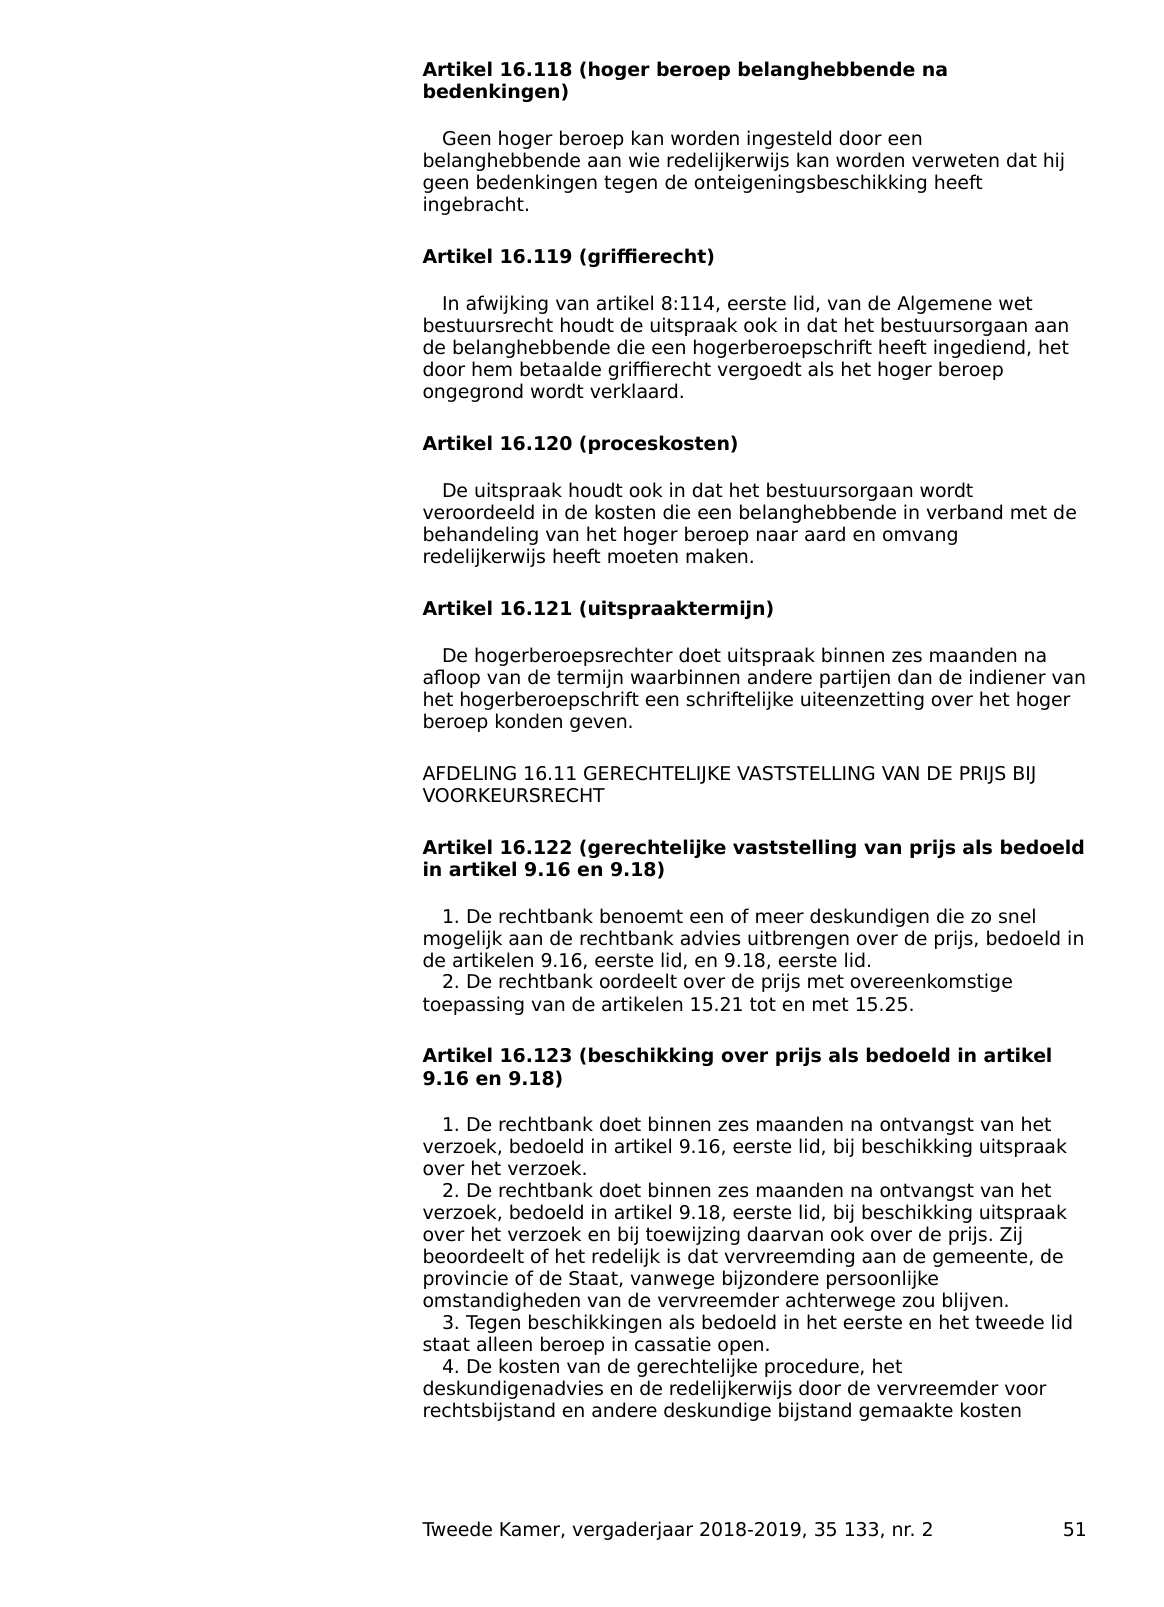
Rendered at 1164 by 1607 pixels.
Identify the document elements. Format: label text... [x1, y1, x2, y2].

subtitle Artikel 16.122 (gerechtelijke vaststelling van prijs als bedoeld in artikel 9.16 en 9.18) [422, 837, 1087, 881]
text In afwijking van artikel 8:114, eerste lid, van de Algemene wet bestuursrecht houdt de uitspraak ook in dat het bestuursorgaan aan de belanghebbende die een hogerberoepschrift heeft ingediend, het door hem betaalde griffierecht vergoedt als het hoger beroep ongegrond wordt verklaard. [422, 293, 1087, 403]
subtitle Artikel 16.121 (uitspraaktermijn) [422, 598, 1087, 620]
subtitle Artikel 16.118 (hoger beroep belanghebbende na bedenkingen) [422, 59, 1087, 103]
text 1. De rechtbank doet binnen zes maanden na ontvangst van het verzoek, bedoeld in artikel 9.16, eerste lid, bij beschikking uitspraak over het verzoek. [422, 1114, 1087, 1180]
text De uitspraak houdt ook in dat het bestuursorgaan wordt veroordeeld in de kosten die een belanghebbende in verband met de behandeling van het hoger beroep naar aard en omvang redelijkerwijs heeft moeten maken. [422, 480, 1087, 568]
subtitle Artikel 16.120 (proceskosten) [422, 433, 1087, 455]
text 1. De rechtbank benoemt een of meer deskundigen die zo snel mogelijk aan de rechtbank advies uitbrengen over de prijs, bedoeld in de artikelen 9.16, eerste lid, en 9.18, eerste lid. [422, 906, 1087, 971]
subtitle Artikel 16.123 (beschikking over prijs als bedoeld in artikel 9.16 en 9.18) [422, 1045, 1087, 1089]
text 4. De kosten van de gerechtelijke procedure, het deskundigenadvies en de redelijkerwijs door de vervreemder voor rechtsbijstand en andere deskundige bijstand gemaakte kosten [422, 1356, 1087, 1422]
subtitle Artikel 16.119 (griffierecht) [422, 246, 1087, 268]
text 2. De rechtbank doet binnen zes maanden na ontvangst van het verzoek, bedoeld in artikel 9.18, eerste lid, bij beschikking uitspraak over het verzoek en bij toewijzing daarvan ook over de prijs. Zij beoordeelt of het redelijk is dat vervreemding aan de gemeente, de provincie of de Staat, vanwege bijzondere persoonlijke omstandigheden van de vervreemder achterwege zou blijven. [422, 1180, 1087, 1312]
text Geen hoger beroep kan worden ingesteld door een belanghebbende aan wie redelijkerwijs kan worden verweten dat hij geen bedenkingen tegen de onteigeningsbeschikking heeft ingebracht. [422, 128, 1087, 216]
subtitle AFDELING 16.11 GERECHTELIJKE VASTSTELLING VAN DE PRIJS BIJ VOORKEURSRECHT [422, 763, 1087, 807]
text De hogerberoepsrechter doet uitspraak binnen zes maanden na afloop van de termijn waarbinnen andere partijen dan de indiener van het hogerberoepschrift een schriftelijke uiteenzetting over het hoger beroep konden geven. [422, 645, 1087, 733]
text 2. De rechtbank oordeelt over de prijs met overeenkomstige toepassing van de artikelen 15.21 tot en met 15.25. [422, 971, 1087, 1015]
text 3. Tegen beschikkingen als bedoeld in het eerste en het tweede lid staat alleen beroep in cassatie open. [422, 1312, 1087, 1356]
